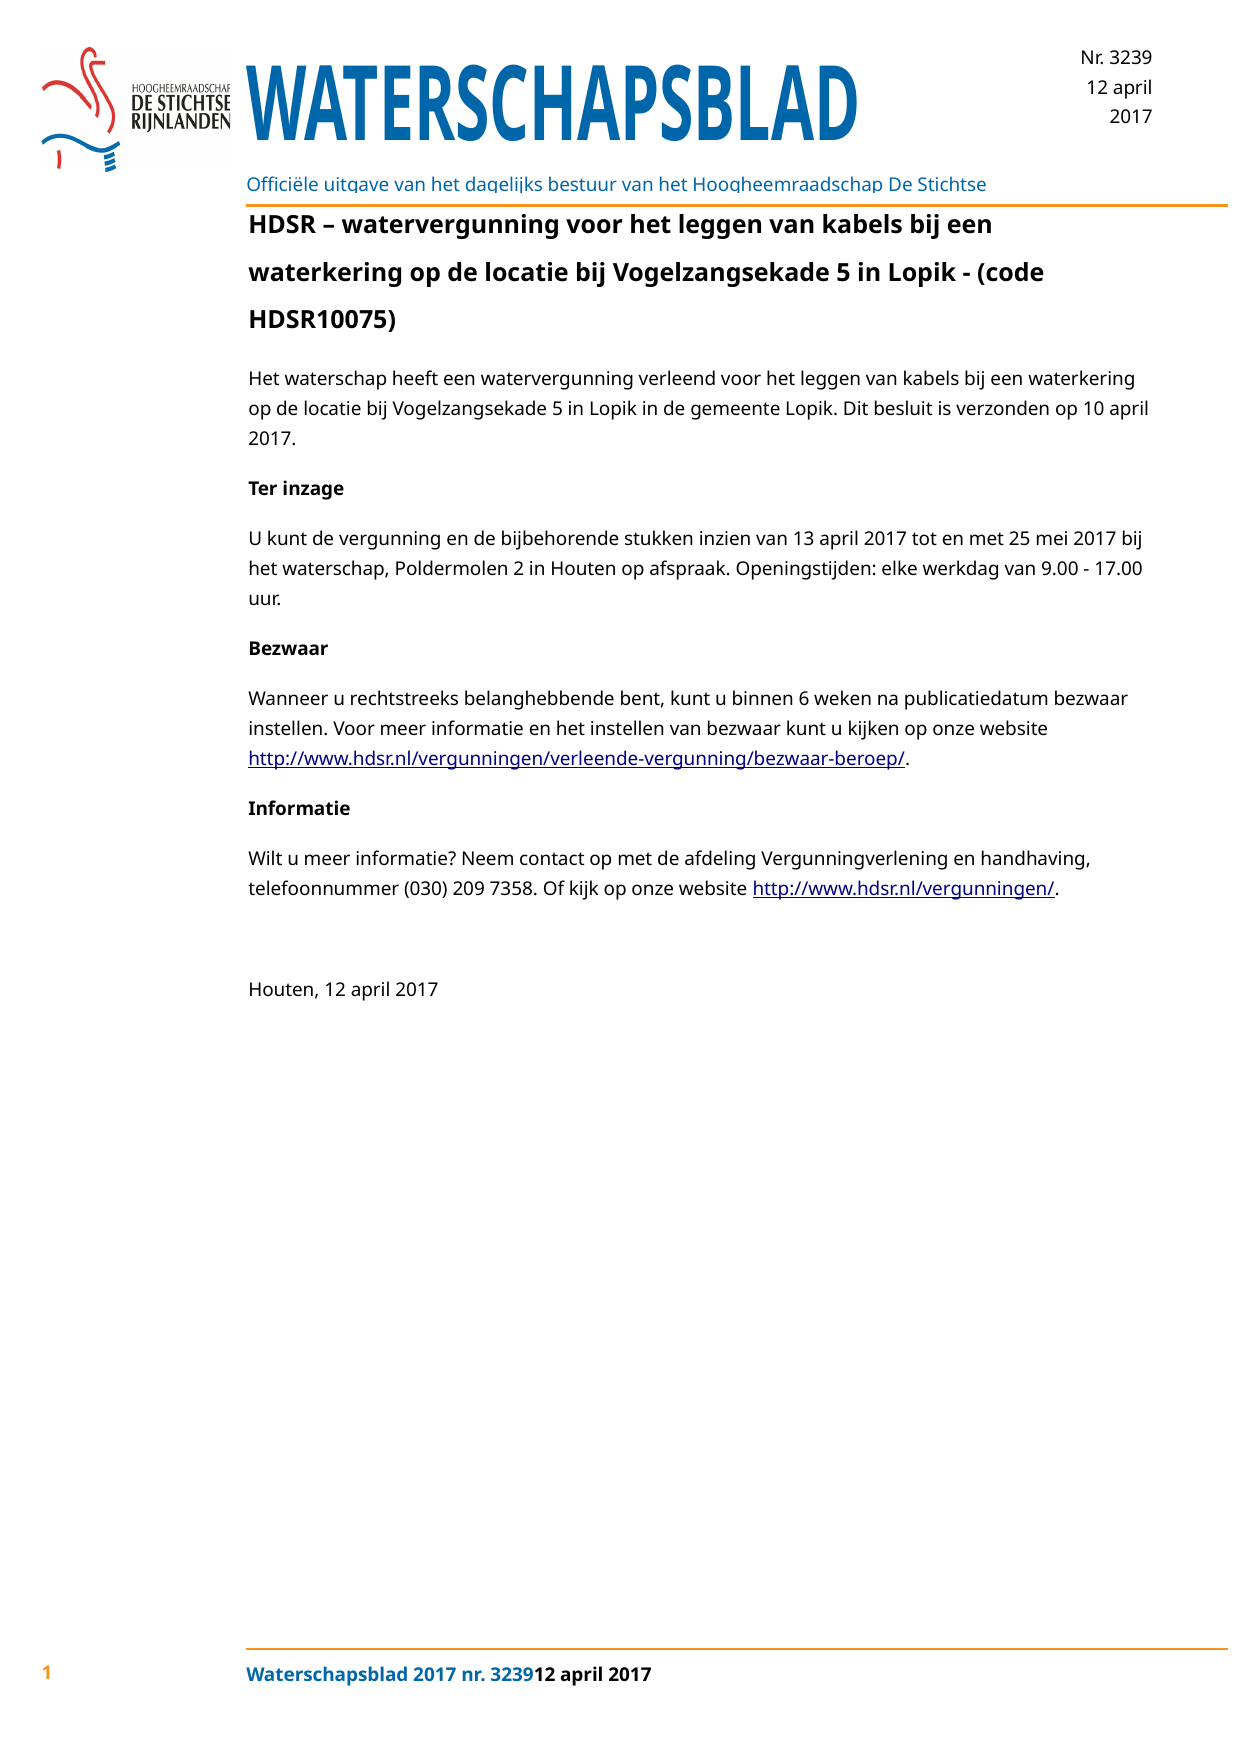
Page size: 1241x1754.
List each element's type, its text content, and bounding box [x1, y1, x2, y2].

text Wilt u meer informatie? Neem contact op met de afdeling Vergunningverlening en handhaving, telefoonnummer (030) 209 7358. Of kijk op onze website http://www.hdsr.nl/vergunningen/. [248, 846, 1152, 901]
text Wanneer u rechtstreeks belanghebbende bent, kunt u binnen 6 weken na publicatiedatum bezwaar instellen. Voor meer informatie en het instellen van bezwaar kunt u kijken op onze website http://www.hdsr.nl/vergunningen/verleende-vergunning/bezwaar-beroep/. [248, 686, 1152, 770]
text Bezwaar [248, 635, 1152, 661]
text Het waterschap heeft een watervergunning verleend voor het leggen van kabels bij een waterkering op de locatie bij Vogelzangsekade 5 in Lopik in de gemeente Lopik. Dit besluit is verzonden op 10 april 2017. [248, 366, 1152, 450]
text HDSR – watervergunning voor het leggen van kabels bij een waterkering op de locatie bij Vogelzangsekade 5 in Lopik - (code HDSR10075) [248, 207, 1152, 336]
text Houten, 12 april 2017 [248, 976, 1152, 1002]
text Informatie [248, 795, 1152, 821]
picture [41, 47, 231, 172]
text U kunt de vergunning en de bijbehorende stukken inzien van 13 april 2017 tot en met 25 mei 2017 bij het waterschap, Poldermolen 2 in Houten op afspraak. Openingstijden: elke werkdag van 9.00 - 17.00 uur. [248, 526, 1152, 610]
text Ter inzage [248, 475, 1152, 501]
